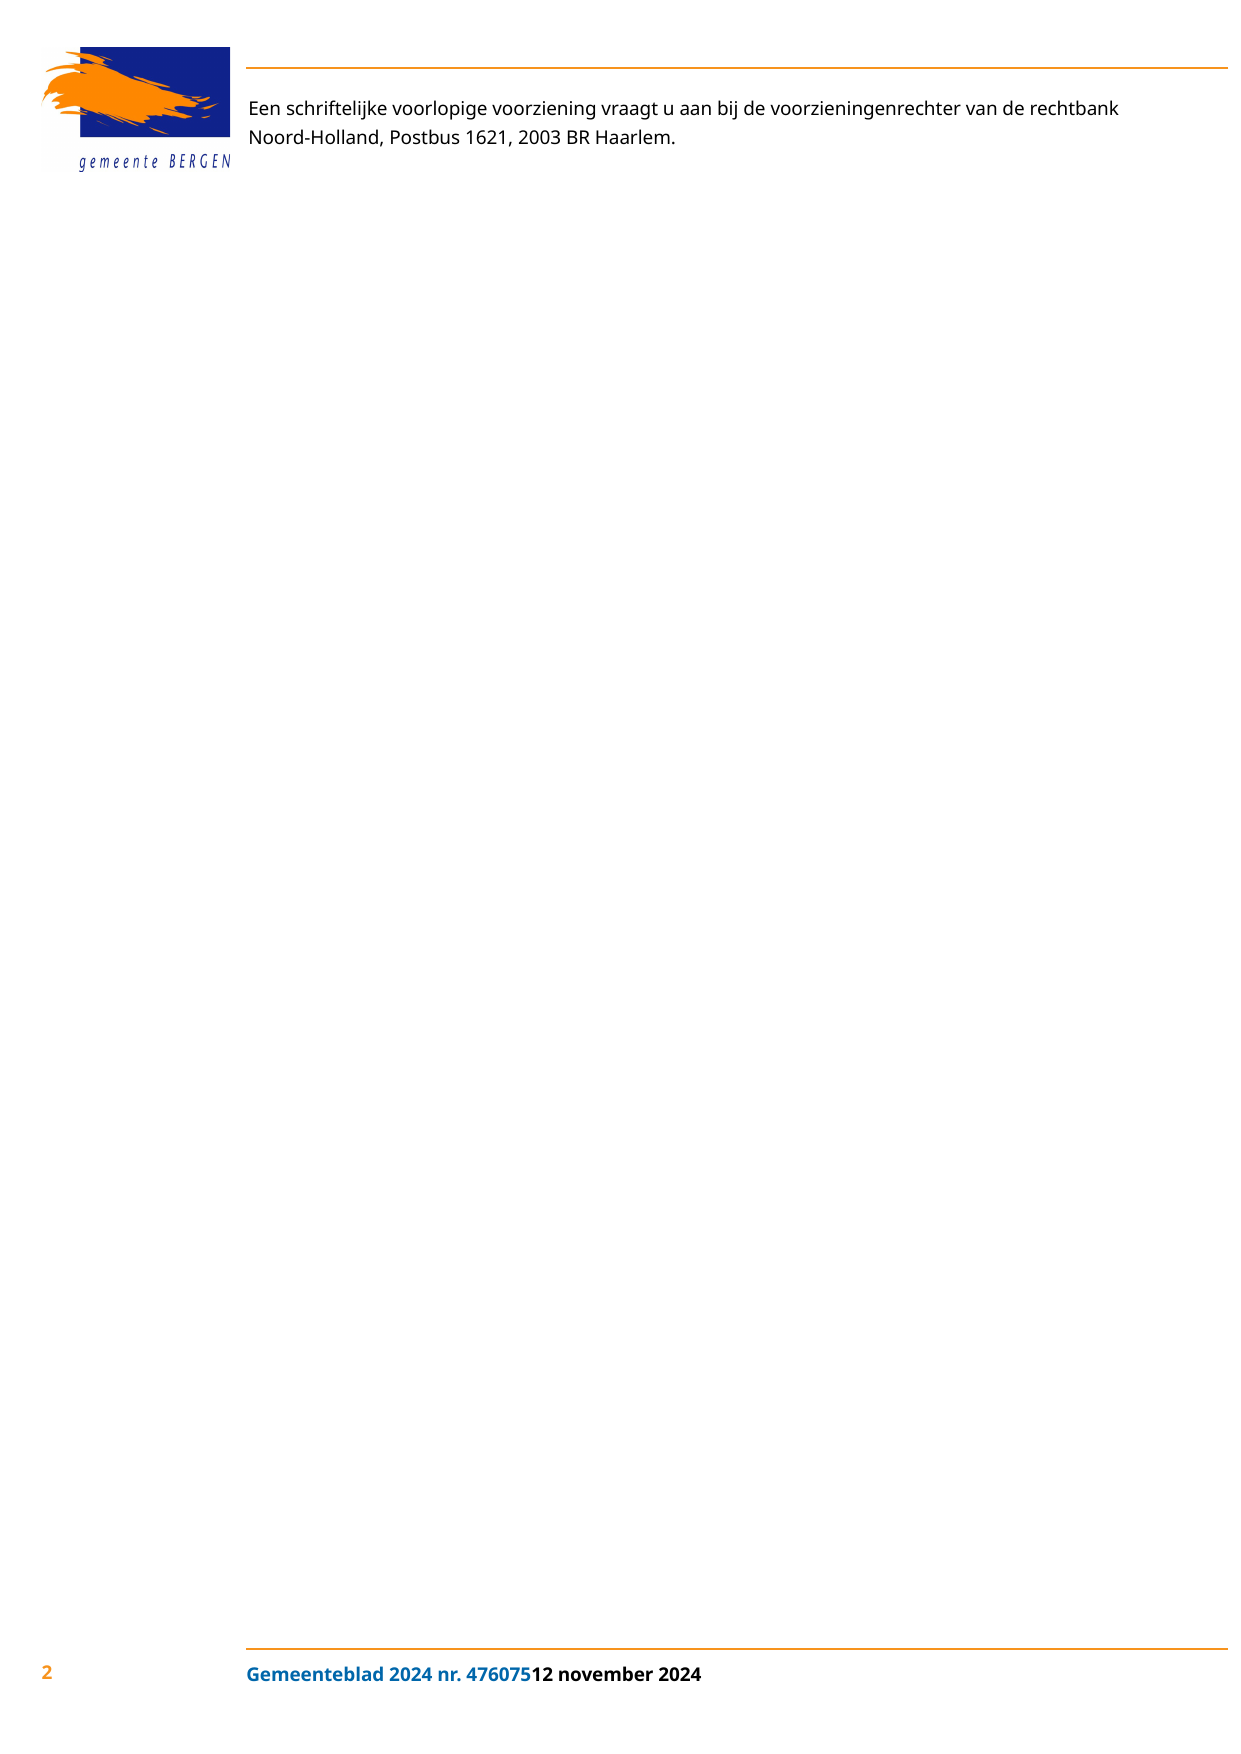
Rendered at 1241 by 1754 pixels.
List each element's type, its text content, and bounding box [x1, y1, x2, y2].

text Een schriftelijke voorlopige voorziening vraagt u aan bij de voorzieningenrechter van de rechtbank Noord-Holland, Postbus 1621, 2003 BR Haarlem. [248, 95, 1152, 150]
picture [41, 47, 231, 172]
